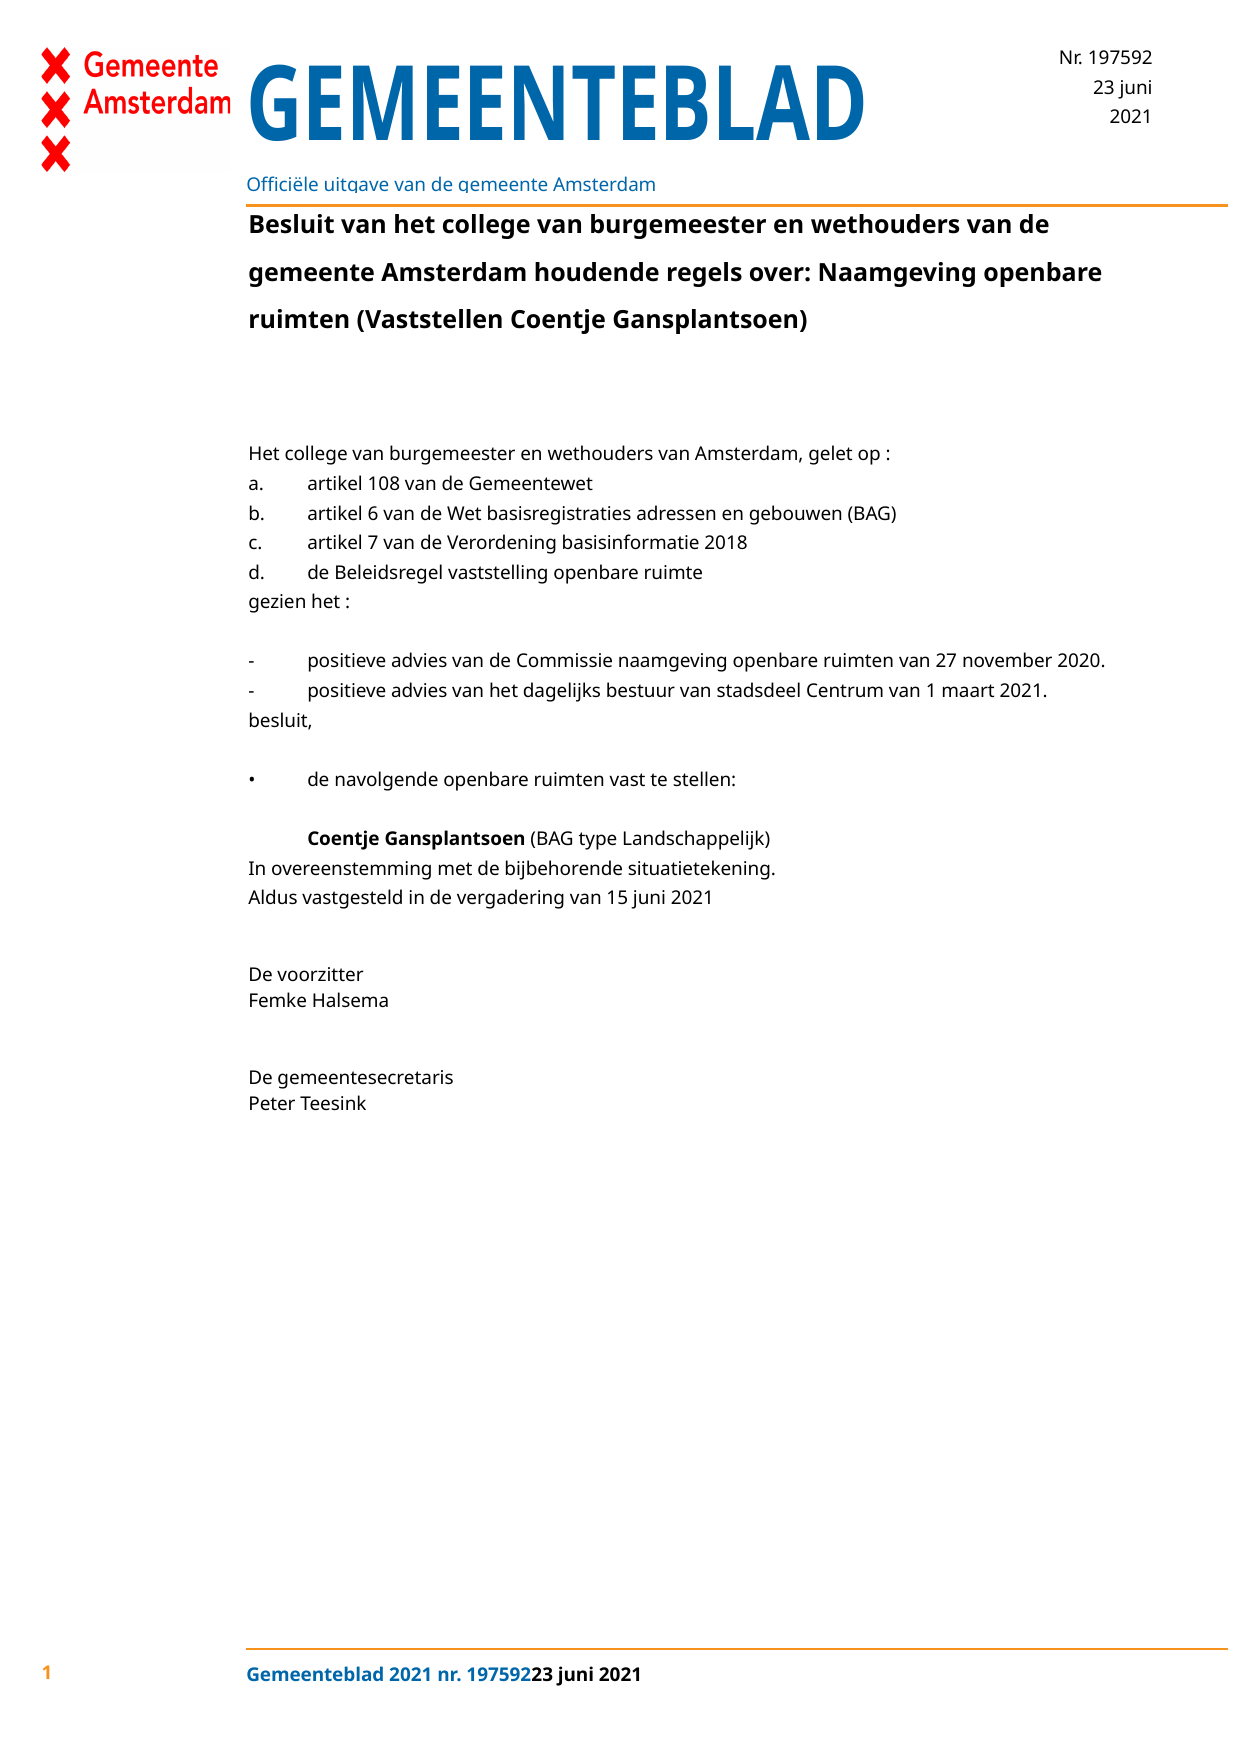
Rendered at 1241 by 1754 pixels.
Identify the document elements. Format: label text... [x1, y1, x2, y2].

text Besluit van het college van burgemeester en wethouders van de gemeente Amsterdam houdende regels over: Naamgeving openbare ruimten (Vaststellen Coentje Gansplantsoen) [248, 207, 1152, 336]
list Coentje Gansplantsoen (BAG type Landschappelijk) [248, 825, 1152, 851]
text In overeenstemming met de bijbehorende situatietekening. [248, 855, 1152, 880]
list artikel 7 van de Verordening basisinformatie 2018 [248, 529, 1152, 555]
list artikel 108 van de Gemeentewet [248, 470, 1152, 496]
text besluit, [248, 707, 1152, 732]
text De voorzitter [248, 961, 1152, 987]
list positieve advies van het dagelijks bestuur van stadsdeel Centrum van 1 maart 2021. [248, 677, 1152, 703]
list de navolgende openbare ruimten vast te stellen: [248, 766, 1152, 792]
list artikel 6 van de Wet basisregistraties adressen en gebouwen (BAG) [248, 500, 1152, 525]
list de Beleidsregel vaststelling openbare ruimte [248, 559, 1152, 584]
text gezien het : [248, 588, 1152, 614]
text De gemeentesecretaris [248, 1064, 1152, 1090]
text Femke Halsema [248, 987, 1152, 1013]
text Het college van burgemeester en wethouders van Amsterdam, gelet op : [248, 441, 1152, 466]
picture [41, 47, 231, 172]
text Aldus vastgesteld in de vergadering van 15 juni 2021 [248, 884, 1152, 910]
list positieve advies van de Commissie naamgeving openbare ruimten van 27 november 2020. [248, 648, 1152, 673]
text Peter Teesink [248, 1090, 1152, 1116]
